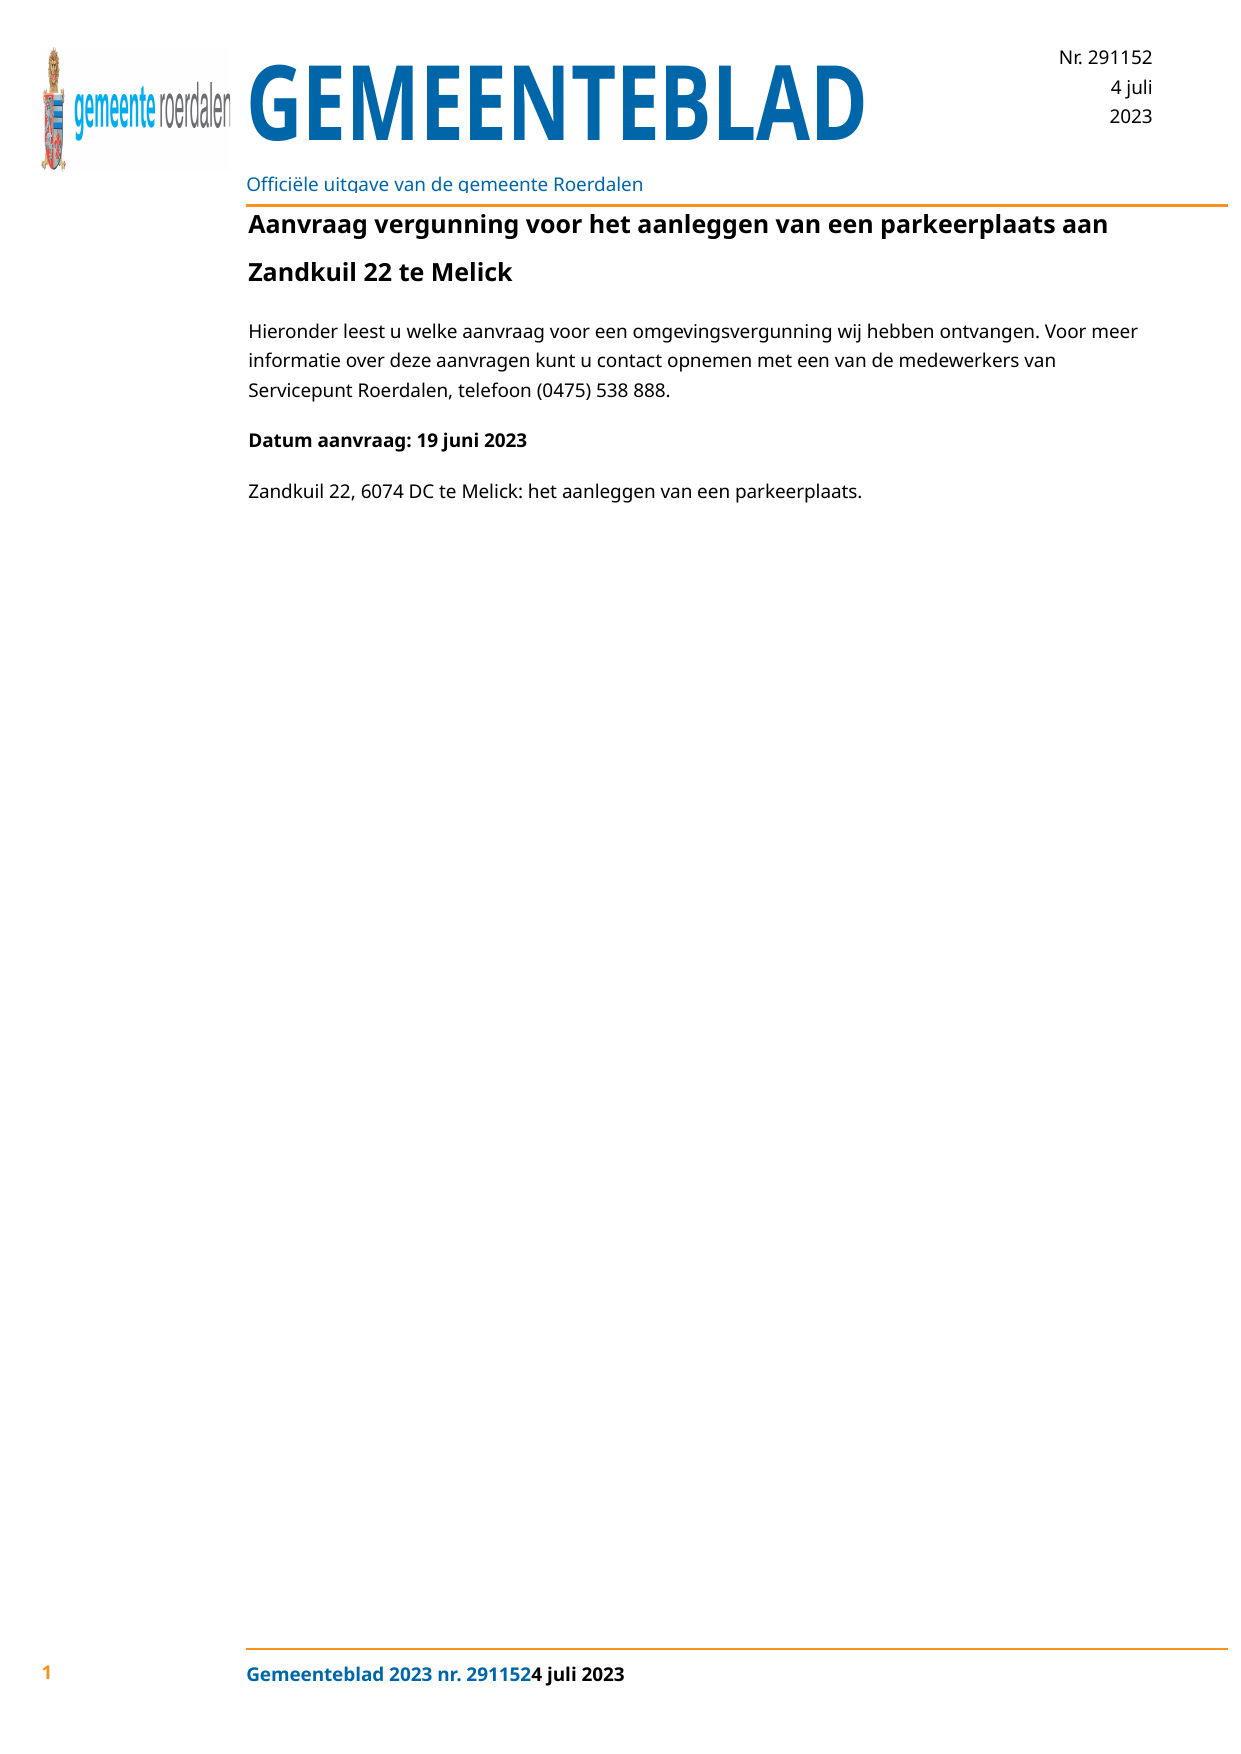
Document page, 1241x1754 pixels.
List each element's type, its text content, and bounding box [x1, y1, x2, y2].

text Datum aanvraag: 19 juni 2023 [248, 427, 1152, 453]
text Hieronder leest u welke aanvraag voor een omgevingsvergunning wij hebben ontvangen. Voor meer informatie over deze aanvragen kunt u contact opnemen met een van de medewerkers van Servicepunt Roerdalen, telefoon (0475) 538 888. [248, 318, 1152, 403]
picture [41, 47, 231, 172]
text Aanvraag vergunning voor het aanleggen van een parkeerplaats aan Zandkuil 22 te Melick [248, 207, 1152, 288]
text Zandkuil 22, 6074 DC te Melick: het aanleggen van een parkeerplaats. [248, 478, 1152, 504]
